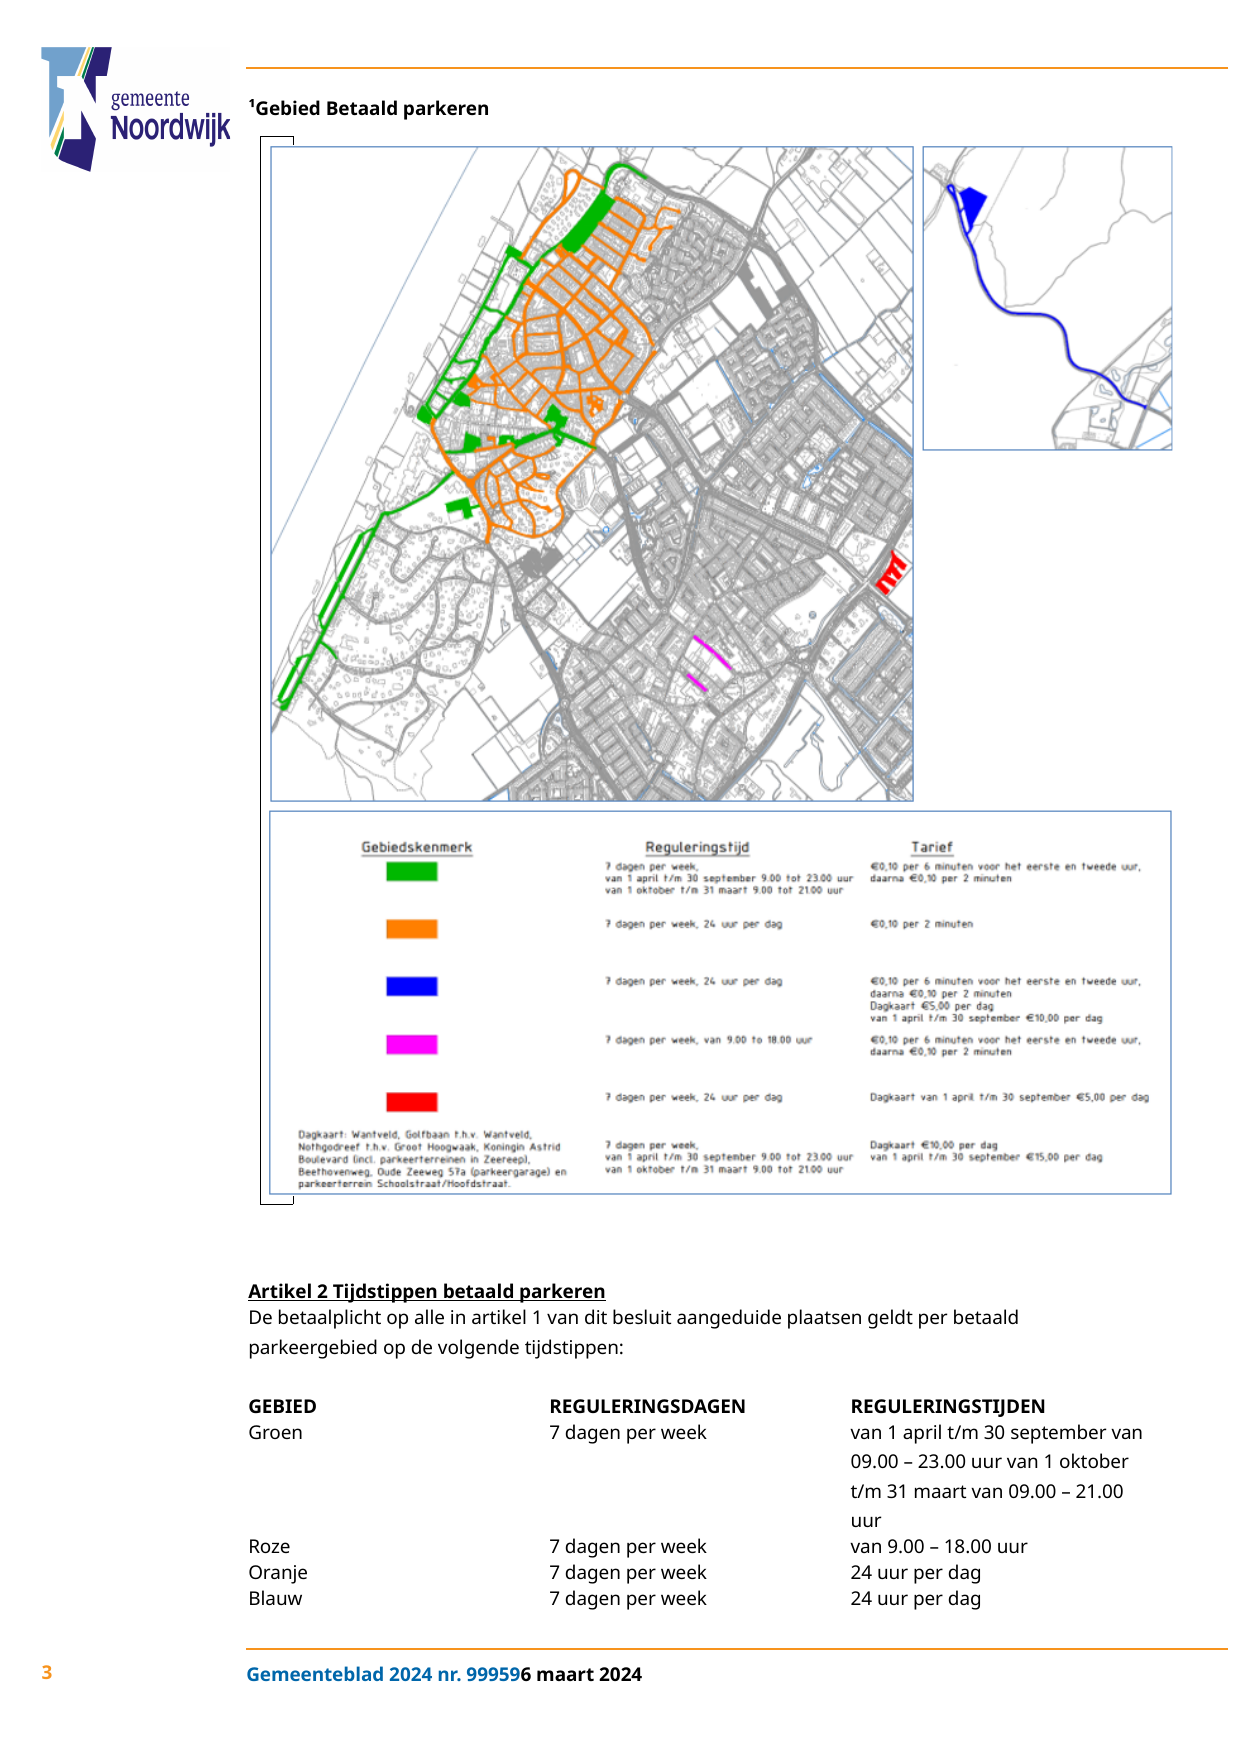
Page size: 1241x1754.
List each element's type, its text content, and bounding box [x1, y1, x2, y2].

table_cell 7 dagen per week [549, 1533, 850, 1559]
picture [41, 47, 231, 172]
text ¹Gebied Betaald parkeren [248, 95, 1152, 121]
table_cell 7 dagen per week [549, 1585, 850, 1611]
table_cell 7 dagen per week [549, 1559, 850, 1585]
table_cell Blauw [248, 1585, 549, 1611]
table_cell Roze [248, 1533, 549, 1559]
table_header GEBIED [248, 1393, 549, 1419]
table_cell van 9.00 – 18.00 uur [850, 1533, 1152, 1559]
table_cell 24 uur per dag [850, 1559, 1152, 1585]
table_header REGULERINGSTIJDEN [850, 1393, 1152, 1419]
table_header REGULERINGSDAGEN [549, 1393, 850, 1419]
table_cell Oranje [248, 1559, 549, 1585]
table_cell Groen [248, 1419, 549, 1533]
text Artikel 2 Tijdstippen betaald parkeren [248, 1276, 1152, 1304]
table_cell van 1 april t/m 30 september van 09.00 – 23.00 uur van 1 oktober t/m 31 maart van 09.00 – 21.00 uur [850, 1419, 1152, 1533]
table_cell 7 dagen per week [549, 1419, 850, 1533]
text De betaalplicht op alle in artikel 1 van dit besluit aangeduide plaatsen geldt per betaald parkeergebied op de volgende tijdstippen: [248, 1304, 1152, 1359]
picture [268, 145, 1173, 1196]
table_cell 24 uur per dag [850, 1585, 1152, 1611]
